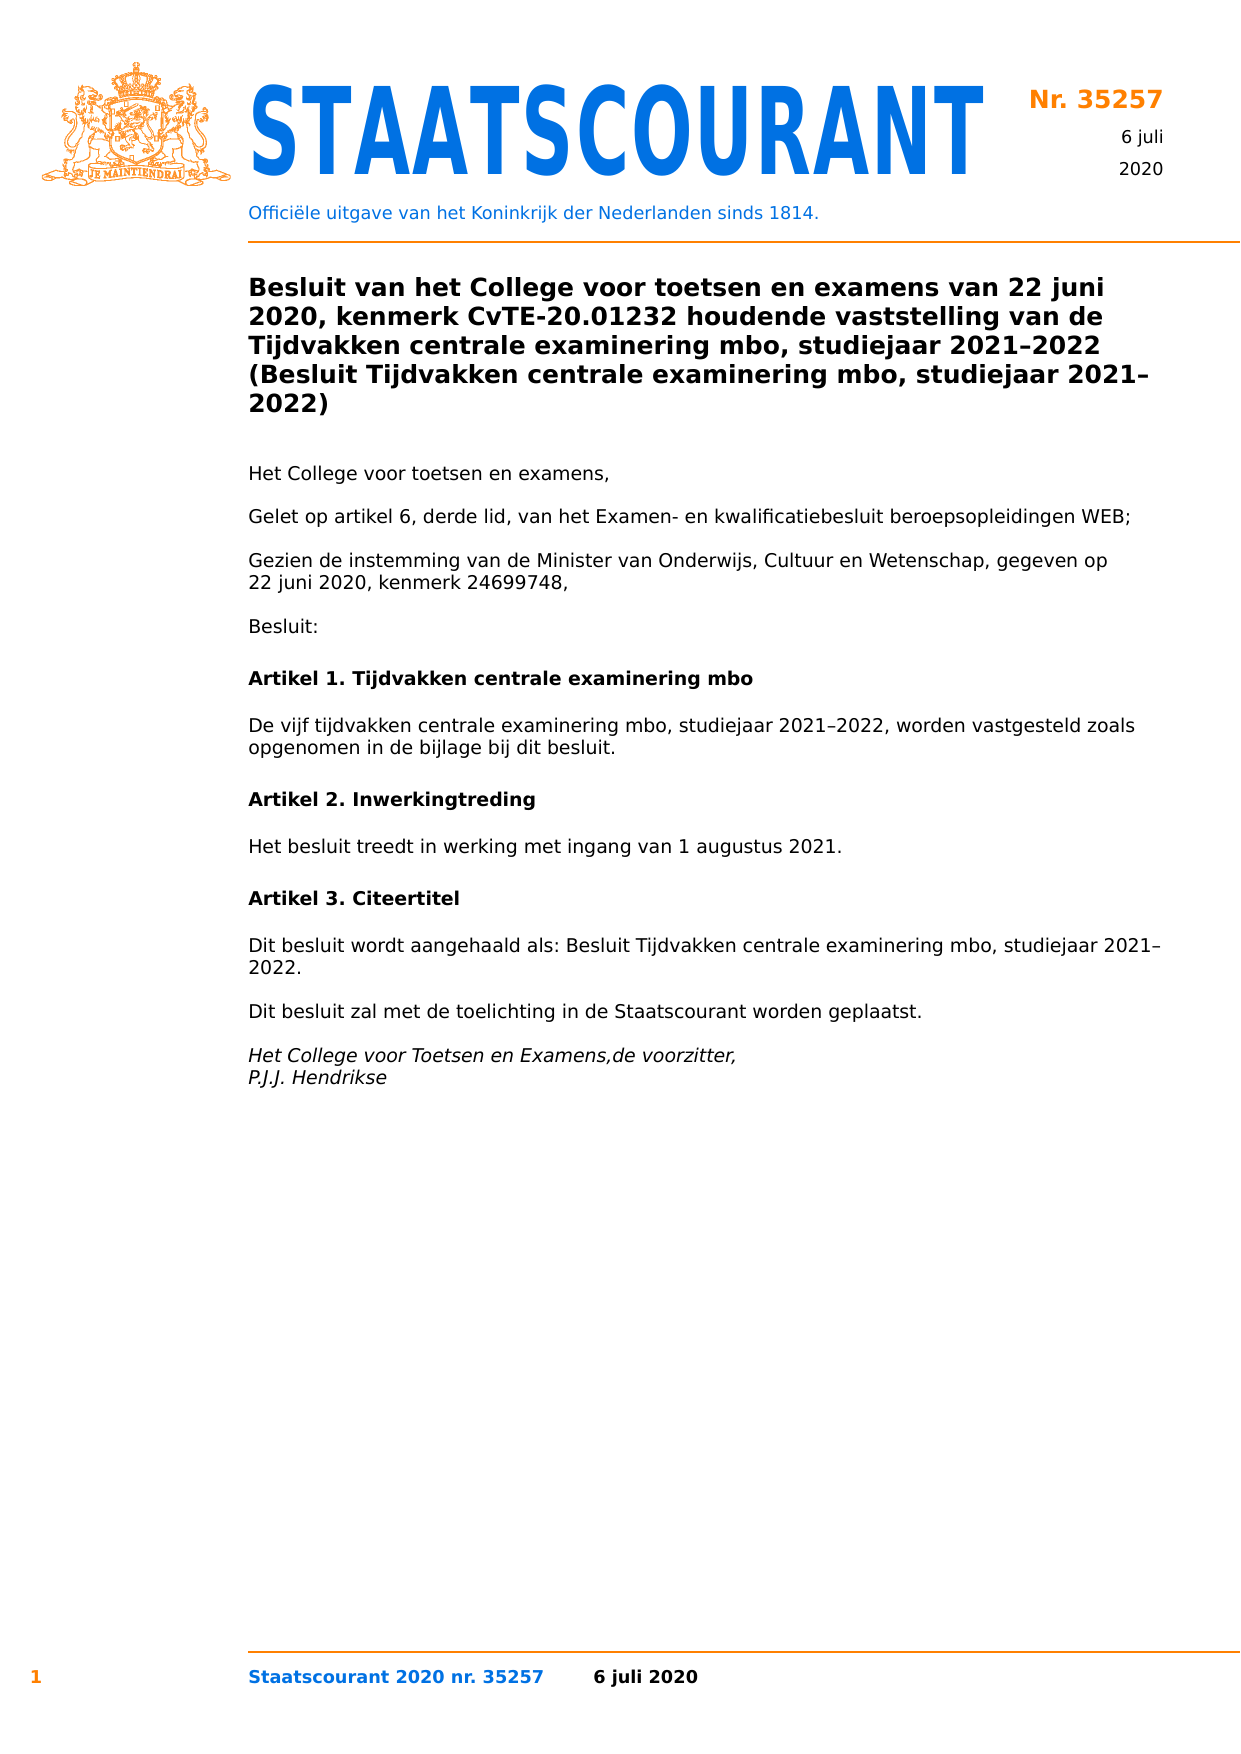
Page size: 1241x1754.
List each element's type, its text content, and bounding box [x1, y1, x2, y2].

table_header Nr. 35257 [998, 62, 1240, 121]
subtitle Artikel 2. Inwerkingtreding [248, 789, 1163, 811]
subtitle Artikel 1. Tijdvakken centrale examinering mbo [248, 668, 1163, 690]
subtitle Artikel 3. Citeertitel [248, 888, 1163, 910]
picture [41, 62, 231, 186]
text Het College voor toetsen en examens, [248, 463, 1163, 484]
text Gezien de instemming van de Minister van Onderwijs, Cultuur en Wetenschap, gegeven op 22 juni 2020, kenmerk 24699748, [248, 550, 1163, 594]
text Dit besluit zal met de toelichting in de Staatscourant worden geplaatst. [248, 1001, 1163, 1023]
text Gelet op artikel 6, derde lid, van het Examen- en kwalificatiebesluit beroepsopleidingen WEB; [248, 506, 1163, 528]
text Het besluit treedt in werking met ingang van 1 augustus 2021. [248, 836, 1163, 858]
text De vijf tijdvakken centrale examinering mbo, studiejaar 2021–2022, worden vastgesteld zoals opgenomen in de bijlage bij dit besluit. [248, 715, 1163, 759]
text Dit besluit wordt aangehaald als: Besluit Tijdvakken centrale examinering mbo, studiejaar 2021–2022. [248, 935, 1163, 979]
table_header STAATSCOURANT [248, 62, 998, 203]
table_cell 2020 [998, 153, 1240, 203]
text Het College voor Toetsen en Examens,de voorzitter, P.J.J. Hendrikse [248, 1045, 1163, 1089]
table_cell 6 juli [998, 121, 1240, 153]
table_header [25, 62, 248, 241]
subtitle Besluit van het College voor toetsen en examens van 22 juni 2020, kenmerk CvTE-20.01232 houdende vaststelling van de Tijdvakken centrale examinering mbo, studiejaar 2021–2022 (Besluit Tijdvakken centrale examinering mbo, studiejaar 2021–2022) [248, 273, 1163, 419]
text Besluit: [248, 616, 1163, 638]
table_cell Officiële uitgave van het Koninkrijk der Nederlanden sinds 1814. [248, 203, 1240, 241]
